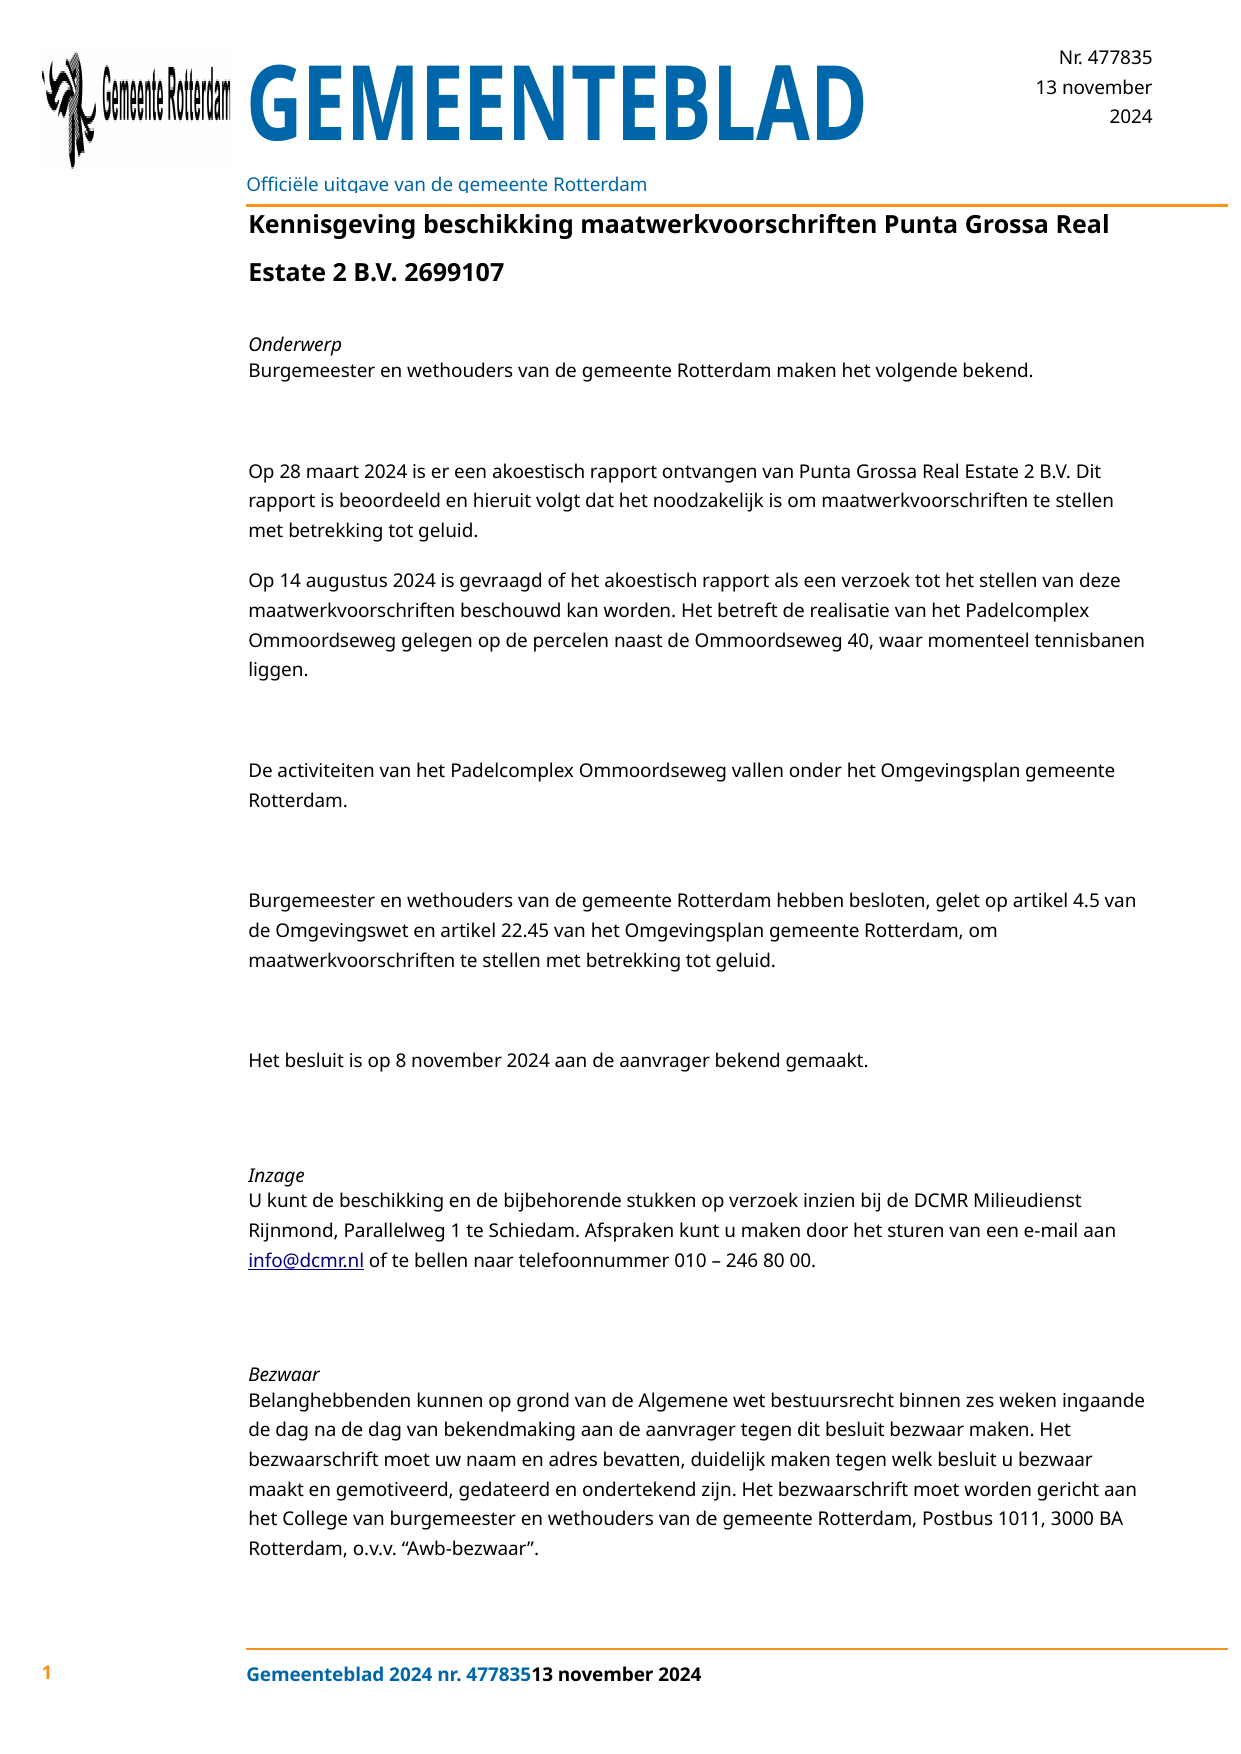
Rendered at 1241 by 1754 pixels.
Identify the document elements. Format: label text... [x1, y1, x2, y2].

text Kennisgeving beschikking maatwerkvoorschriften Punta Grossa Real Estate 2 B.V. 2699107 [248, 207, 1152, 288]
text Burgemeester en wethouders van de gemeente Rotterdam maken het volgende bekend. [248, 357, 1152, 383]
text Bezwaar [248, 1361, 1152, 1387]
picture [41, 47, 231, 172]
text Het besluit is op 8 november 2024 aan de aanvrager bekend gemaakt. [248, 1048, 1152, 1073]
text U kunt de beschikking en de bijbehorende stukken op verzoek inzien bij de DCMR Milieudienst Rijnmond, Parallelweg 1 te Schiedam. Afspraken kunt u maken door het sturen van een e-mail aan info@dcmr.nl of te bellen naar telefoonnummer 010 – 246 80 00. [248, 1188, 1152, 1273]
text De activiteiten van het Padelcomplex Ommoordseweg vallen onder het Omgevingsplan gemeente Rotterdam. [248, 757, 1152, 812]
text Burgemeester en wethouders van de gemeente Rotterdam hebben besloten, gelet op artikel 4.5 van de Omgevingswet en artikel 22.45 van het Omgevingsplan gemeente Rotterdam, om maatwerkvoorschriften te stellen met betrekking tot geluid. [248, 888, 1152, 972]
text Op 14 augustus 2024 is gevraagd of het akoestisch rapport als een verzoek tot het stellen van deze maatwerkvoorschriften beschouwd kan worden. Het betreft de realisatie van het Padelcomplex Ommoordseweg gelegen op de percelen naast de Ommoordseweg 40, waar momenteel tennisbanen liggen. [248, 568, 1152, 682]
text Belanghebbenden kunnen op grond van de Algemene wet bestuursrecht binnen zes weken ingaande de dag na de dag van bekendmaking aan de aanvrager tegen dit besluit bezwaar maken. Het bezwaarschrift moet uw naam en adres bevatten, duidelijk maken tegen welk besluit u bezwaar maakt en gemotiveerd, gedateerd en ondertekend zijn. Het bezwaarschrift moet worden gericht aan het College van burgemeester en wethouders van de gemeente Rotterdam, Postbus 1011, 3000 BA Rotterdam, o.v.v. “Awb-bezwaar”. [248, 1387, 1152, 1561]
text Op 28 maart 2024 is er een akoestisch rapport ontvangen van Punta Grossa Real Estate 2 B.V. Dit rapport is beoordeeld en hieruit volgt dat het noodzakelijk is om maatwerkvoorschriften te stellen met betrekking tot geluid. [248, 458, 1152, 543]
text Onderwerp [248, 331, 1152, 357]
text Inzage [248, 1162, 1152, 1188]
